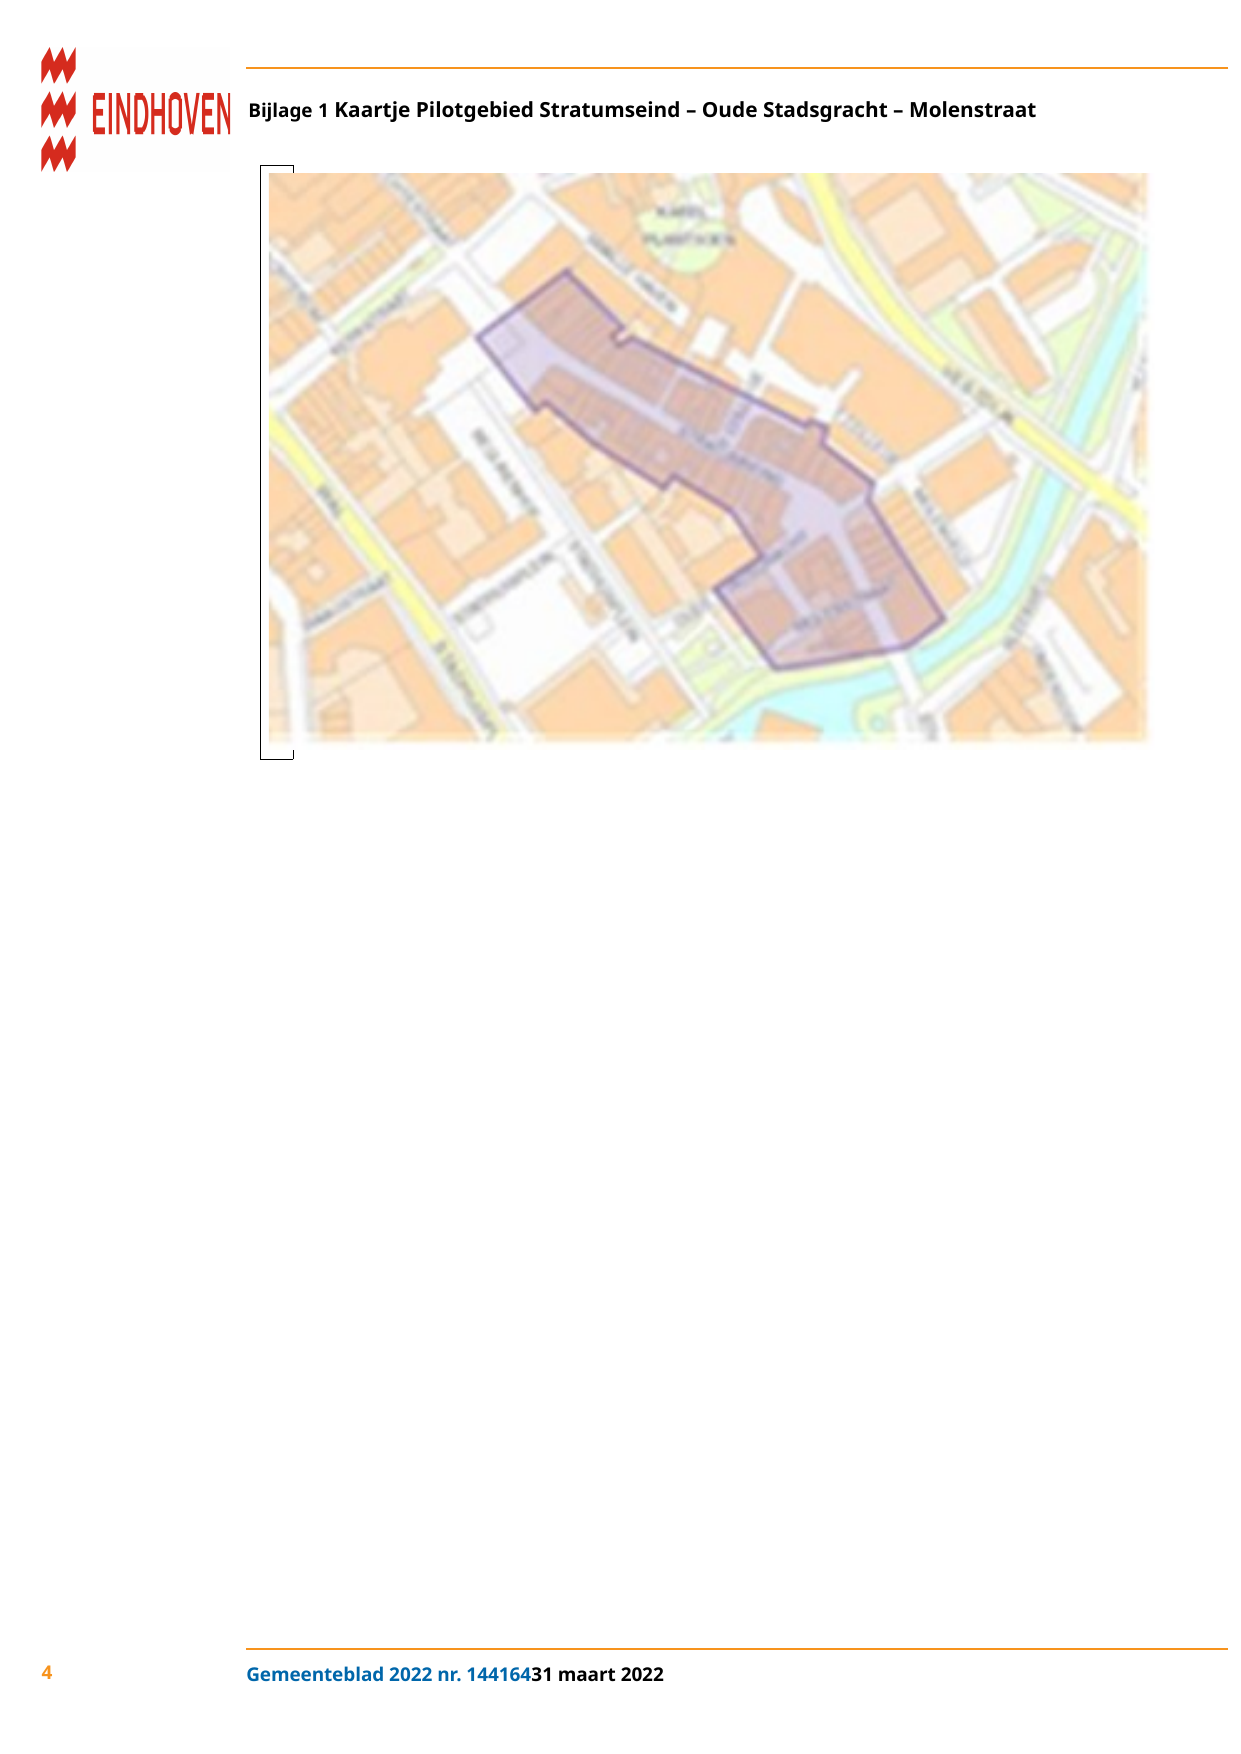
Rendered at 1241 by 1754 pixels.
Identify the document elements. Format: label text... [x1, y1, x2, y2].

picture [268, 173, 1155, 750]
text Bijlage 1 Kaartje Pilotgebied Stratumseind – Oude Stadsgracht – Molenstraat [248, 95, 1152, 123]
picture [41, 47, 231, 172]
